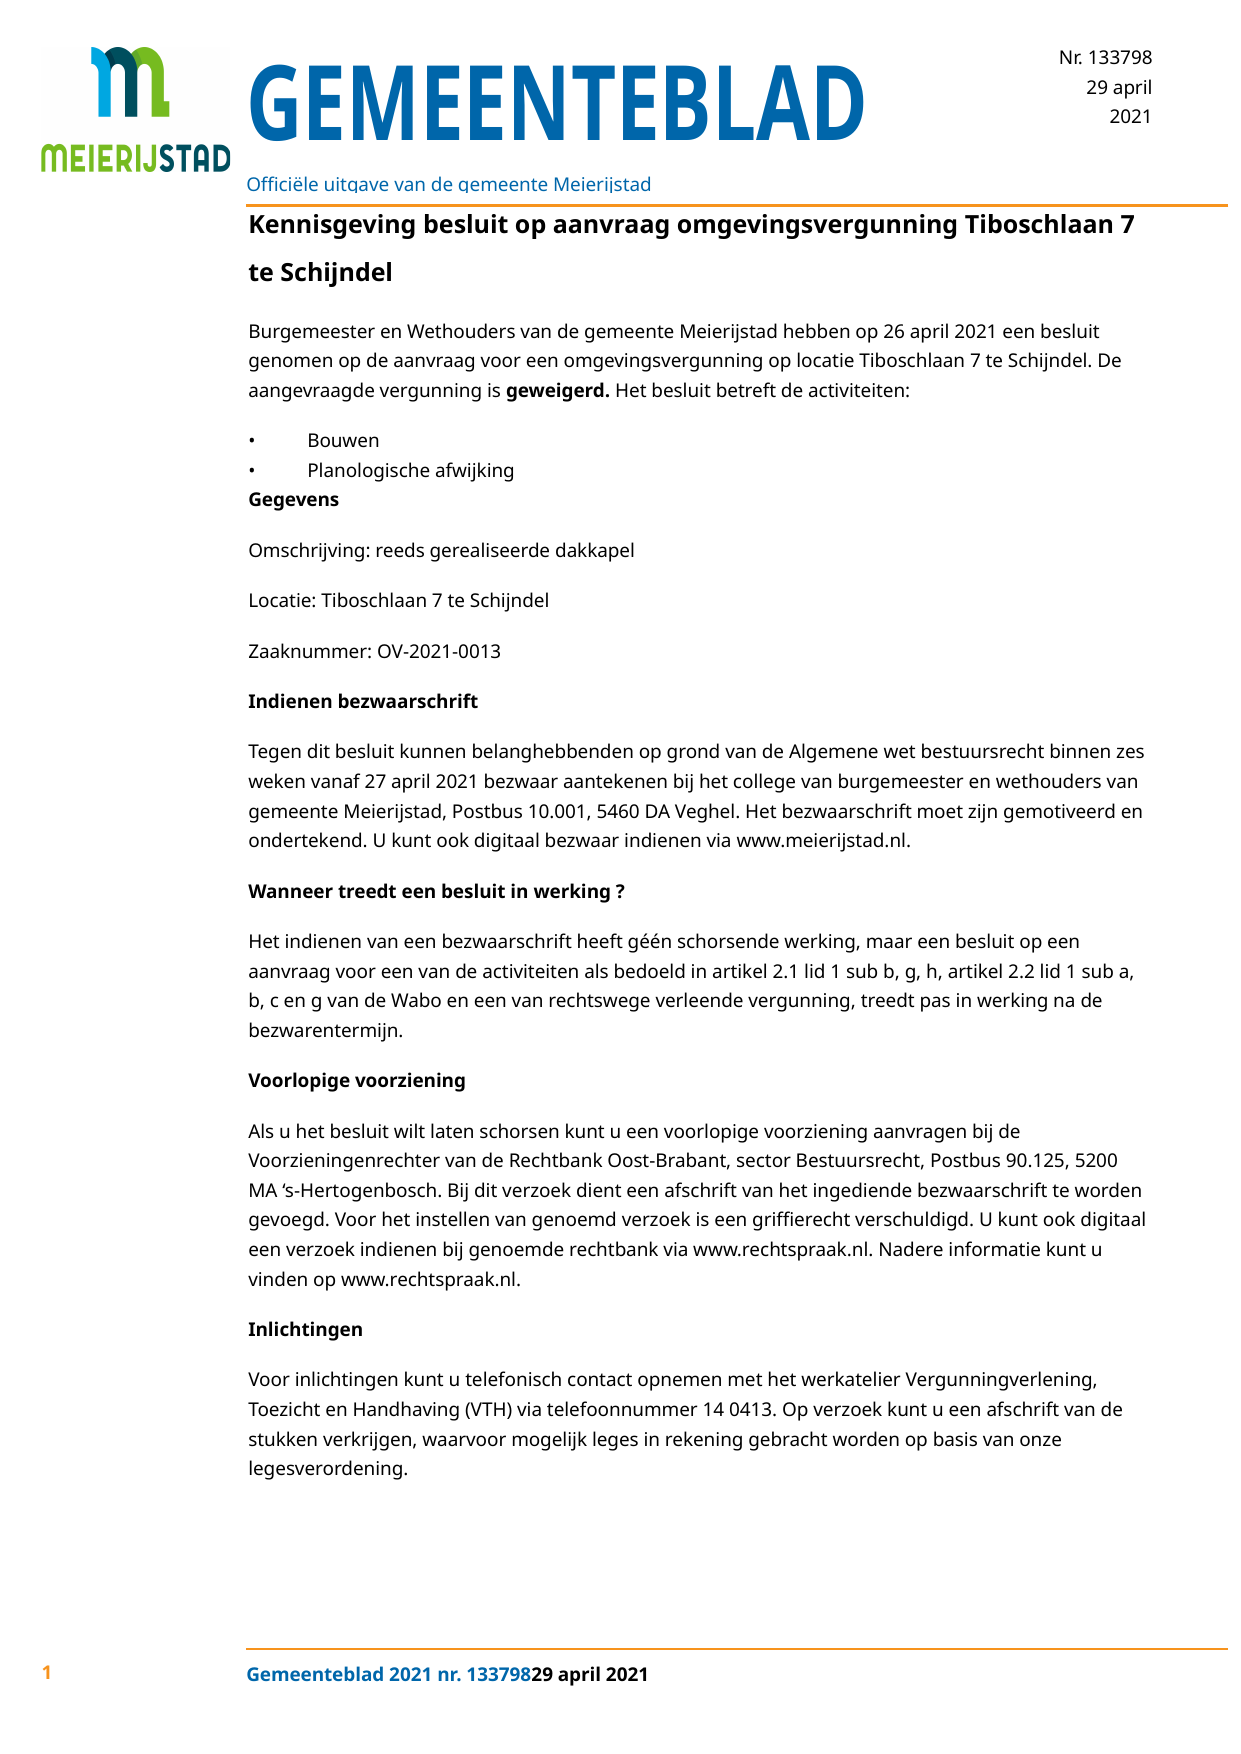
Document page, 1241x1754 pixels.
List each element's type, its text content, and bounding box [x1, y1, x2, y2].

text Kennisgeving besluit op aanvraag omgevingsvergunning Tiboschlaan 7 te Schijndel [248, 207, 1152, 288]
text Tegen dit besluit kunnen belanghebbenden op grond van de Algemene wet bestuursrecht binnen zes weken vanaf 27 april 2021 bezwaar aantekenen bij het college van burgemeester en wethouders van gemeente Meierijstad, Postbus 10.001, 5460 DA Veghel. Het bezwaarschrift moet zijn gemotiveerd en ondertekend. U kunt ook digitaal bezwaar indienen via www.meierijstad.nl. [248, 739, 1152, 853]
text Het indienen van een bezwaarschrift heeft géén schorsende werking, maar een besluit op een aanvraag voor een van de activiteiten als bedoeld in artikel 2.1 lid 1 sub b, g, h, artikel 2.2 lid 1 sub a, b, c en g van de Wabo en een van rechtswege verleende vergunning, treedt pas in werking na de bezwarentermijn. [248, 928, 1152, 1043]
text Zaaknummer: OV-2021-0013 [248, 638, 1152, 664]
text Voor inlichtingen kunt u telefonisch contact opnemen met het werkatelier Vergunningverlening, Toezicht en Handhaving (VTH) via telefoonnummer 14 0413. Op verzoek kunt u een afschrift van de stukken verkrijgen, waarvoor mogelijk leges in rekening gebracht worden op basis van onze legesverordening. [248, 1367, 1152, 1481]
text Wanneer treedt een besluit in werking ? [248, 878, 1152, 904]
text Inlichtingen [248, 1316, 1152, 1342]
list Bouwen [248, 427, 1152, 453]
text Als u het besluit wilt laten schorsen kunt u een voorlopige voorziening aanvragen bij de Voorzieningenrechter van de Rechtbank Oost-Brabant, sector Bestuursrecht, Postbus 90.125, 5200 MA ‘s-Hertogenbosch. Bij dit verzoek dient een afschrift van het ingediende bezwaarschrift te worden gevoegd. Voor het instellen van genoemd verzoek is een griffierecht verschuldigd. U kunt ook digitaal een verzoek indienen bij genoemde rechtbank via www.rechtspraak.nl. Nadere informatie kunt u vinden op www.rechtspraak.nl. [248, 1118, 1152, 1292]
text Burgemeester en Wethouders van de gemeente Meierijstad hebben op 26 april 2021 een besluit genomen op de aanvraag voor een omgevingsvergunning op locatie Tiboschlaan 7 te Schijndel. De aangevraagde vergunning is geweigerd. Het besluit betreft de activiteiten: [248, 318, 1152, 403]
list Planologische afwijking [248, 457, 1152, 483]
text Indienen bezwaarschrift [248, 688, 1152, 714]
text Voorlopige voorziening [248, 1067, 1152, 1093]
text Omschrijving: reeds gerealiseerde dakkapel [248, 537, 1152, 563]
text Locatie: Tiboschlaan 7 te Schijndel [248, 587, 1152, 613]
picture [41, 47, 231, 172]
text Gegevens [248, 487, 1152, 512]
